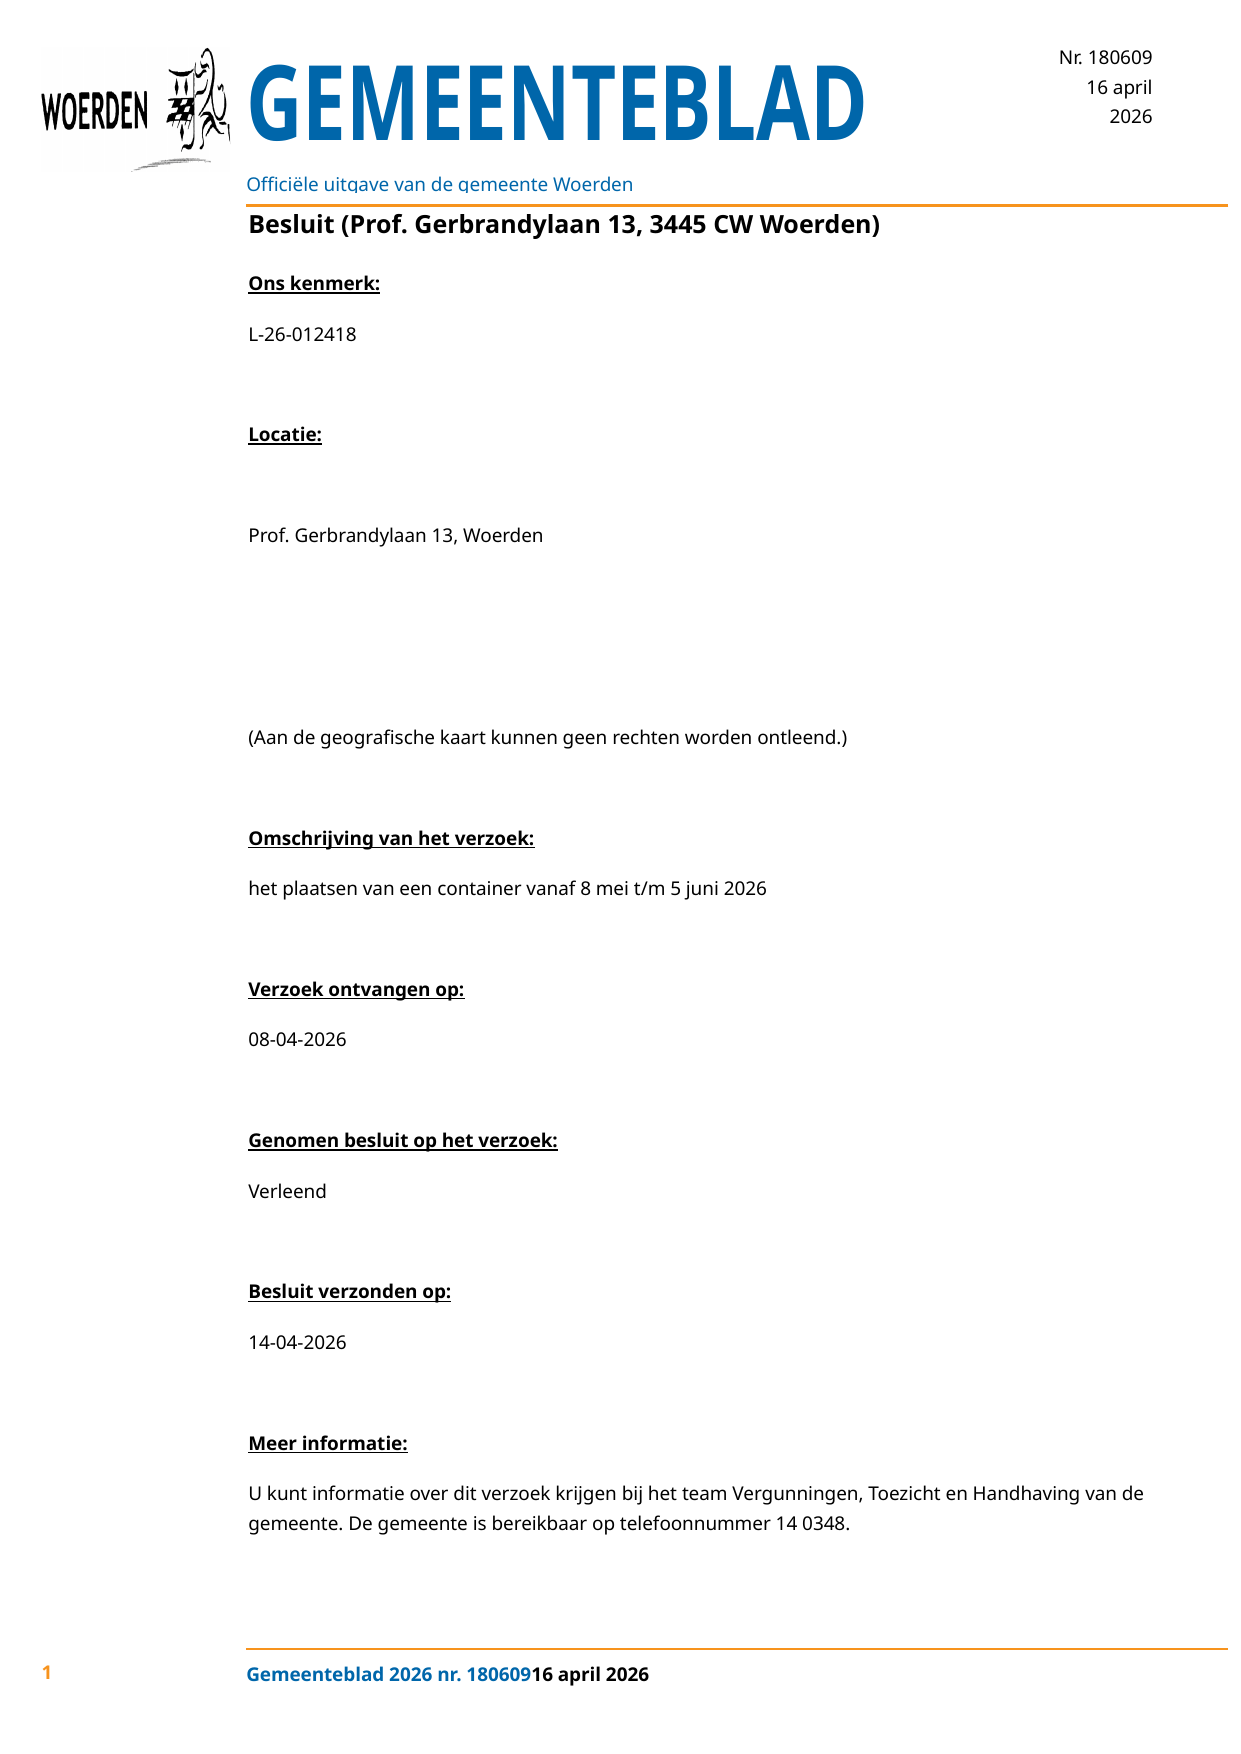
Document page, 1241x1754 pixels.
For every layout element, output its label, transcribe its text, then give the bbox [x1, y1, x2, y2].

text Locatie: [248, 422, 1152, 447]
text Omschrijving van het verzoek: [248, 825, 1152, 851]
text Verzoek ontvangen op: [248, 976, 1152, 1002]
text Besluit (Prof. Gerbrandylaan 13, 3445 CW Woerden) [248, 207, 1152, 241]
text Genomen besluit op het verzoek: [248, 1127, 1152, 1153]
text (Aan de geografische kaart kunnen geen rechten worden ontleend.) [248, 724, 1152, 750]
text Ons kenmerk: [248, 270, 1152, 296]
text het plaatsen van een container vanaf 8 mei t/m 5 juni 2026 [248, 875, 1152, 901]
picture [41, 47, 231, 172]
text U kunt informatie over dit verzoek krijgen bij het team Vergunningen, Toezicht en Handhaving van de gemeente. De gemeente is bereikbaar op telefoonnummer 14 0348. [248, 1480, 1152, 1536]
text Meer informatie: [248, 1430, 1152, 1456]
text 14-04-2026 [248, 1329, 1152, 1355]
text 08-04-2026 [248, 1027, 1152, 1052]
text L-26-012418 [248, 321, 1152, 346]
text Prof. Gerbrandylaan 13, Woerden [248, 522, 1152, 548]
text Besluit verzonden op: [248, 1279, 1152, 1304]
text Verleend [248, 1178, 1152, 1203]
